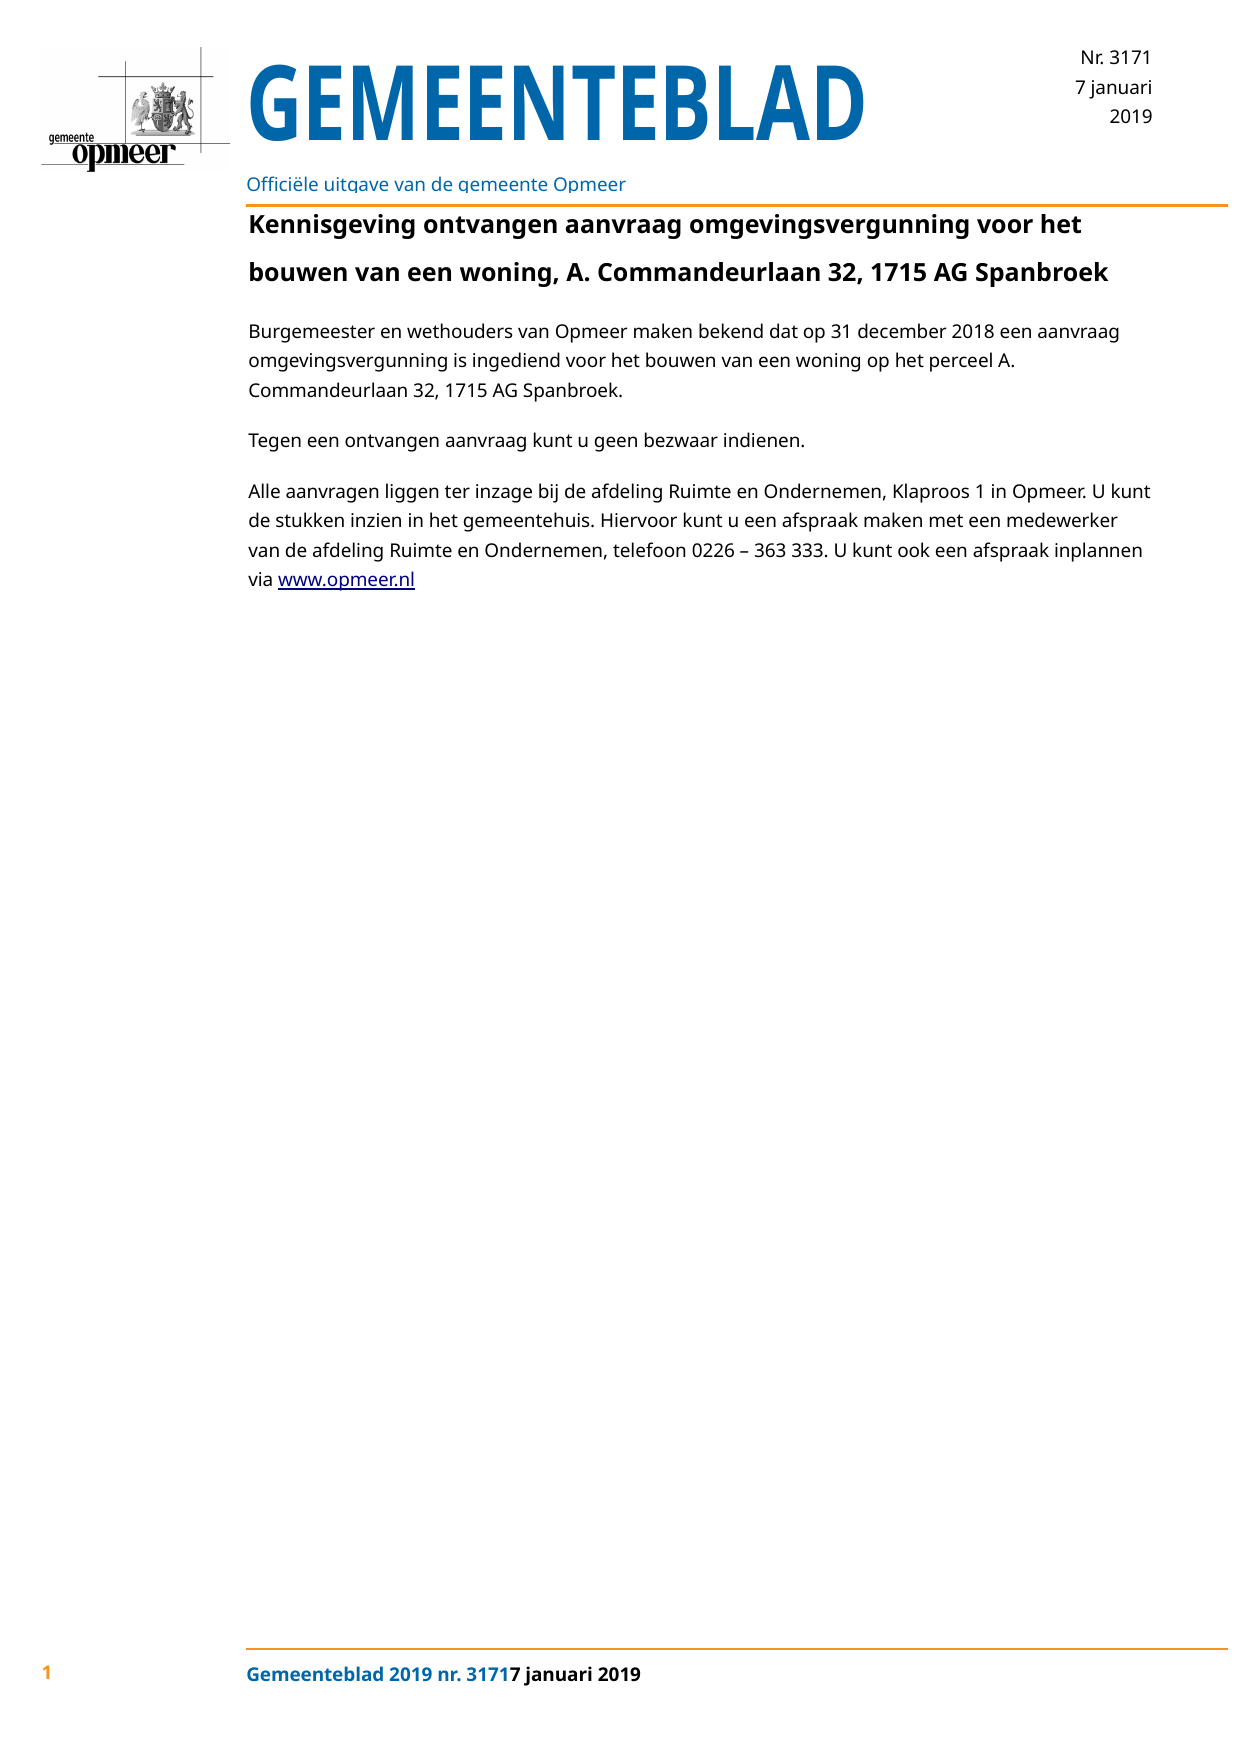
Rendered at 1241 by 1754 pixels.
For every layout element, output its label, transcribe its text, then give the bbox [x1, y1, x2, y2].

text Alle aanvragen liggen ter inzage bij de afdeling Ruimte en Ondernemen, Klaproos 1 in Opmeer. U kunt de stukken inzien in het gemeentehuis. Hiervoor kunt u een afspraak maken met een medewerker van de afdeling Ruimte en Ondernemen, telefoon 0226 – 363 333. U kunt ook een afspraak inplannen via www.opmeer.nl [248, 478, 1152, 592]
picture [41, 47, 231, 172]
text Kennisgeving ontvangen aanvraag omgevingsvergunning voor het bouwen van een woning, A. Commandeurlaan 32, 1715 AG Spanbroek [248, 207, 1152, 288]
text Tegen een ontvangen aanvraag kunt u geen bezwaar indienen. [248, 427, 1152, 453]
text Burgemeester en wethouders van Opmeer maken bekend dat op 31 december 2018 een aanvraag omgevingsvergunning is ingediend voor het bouwen van een woning op het perceel A. Commandeurlaan 32, 1715 AG Spanbroek. [248, 318, 1152, 403]
